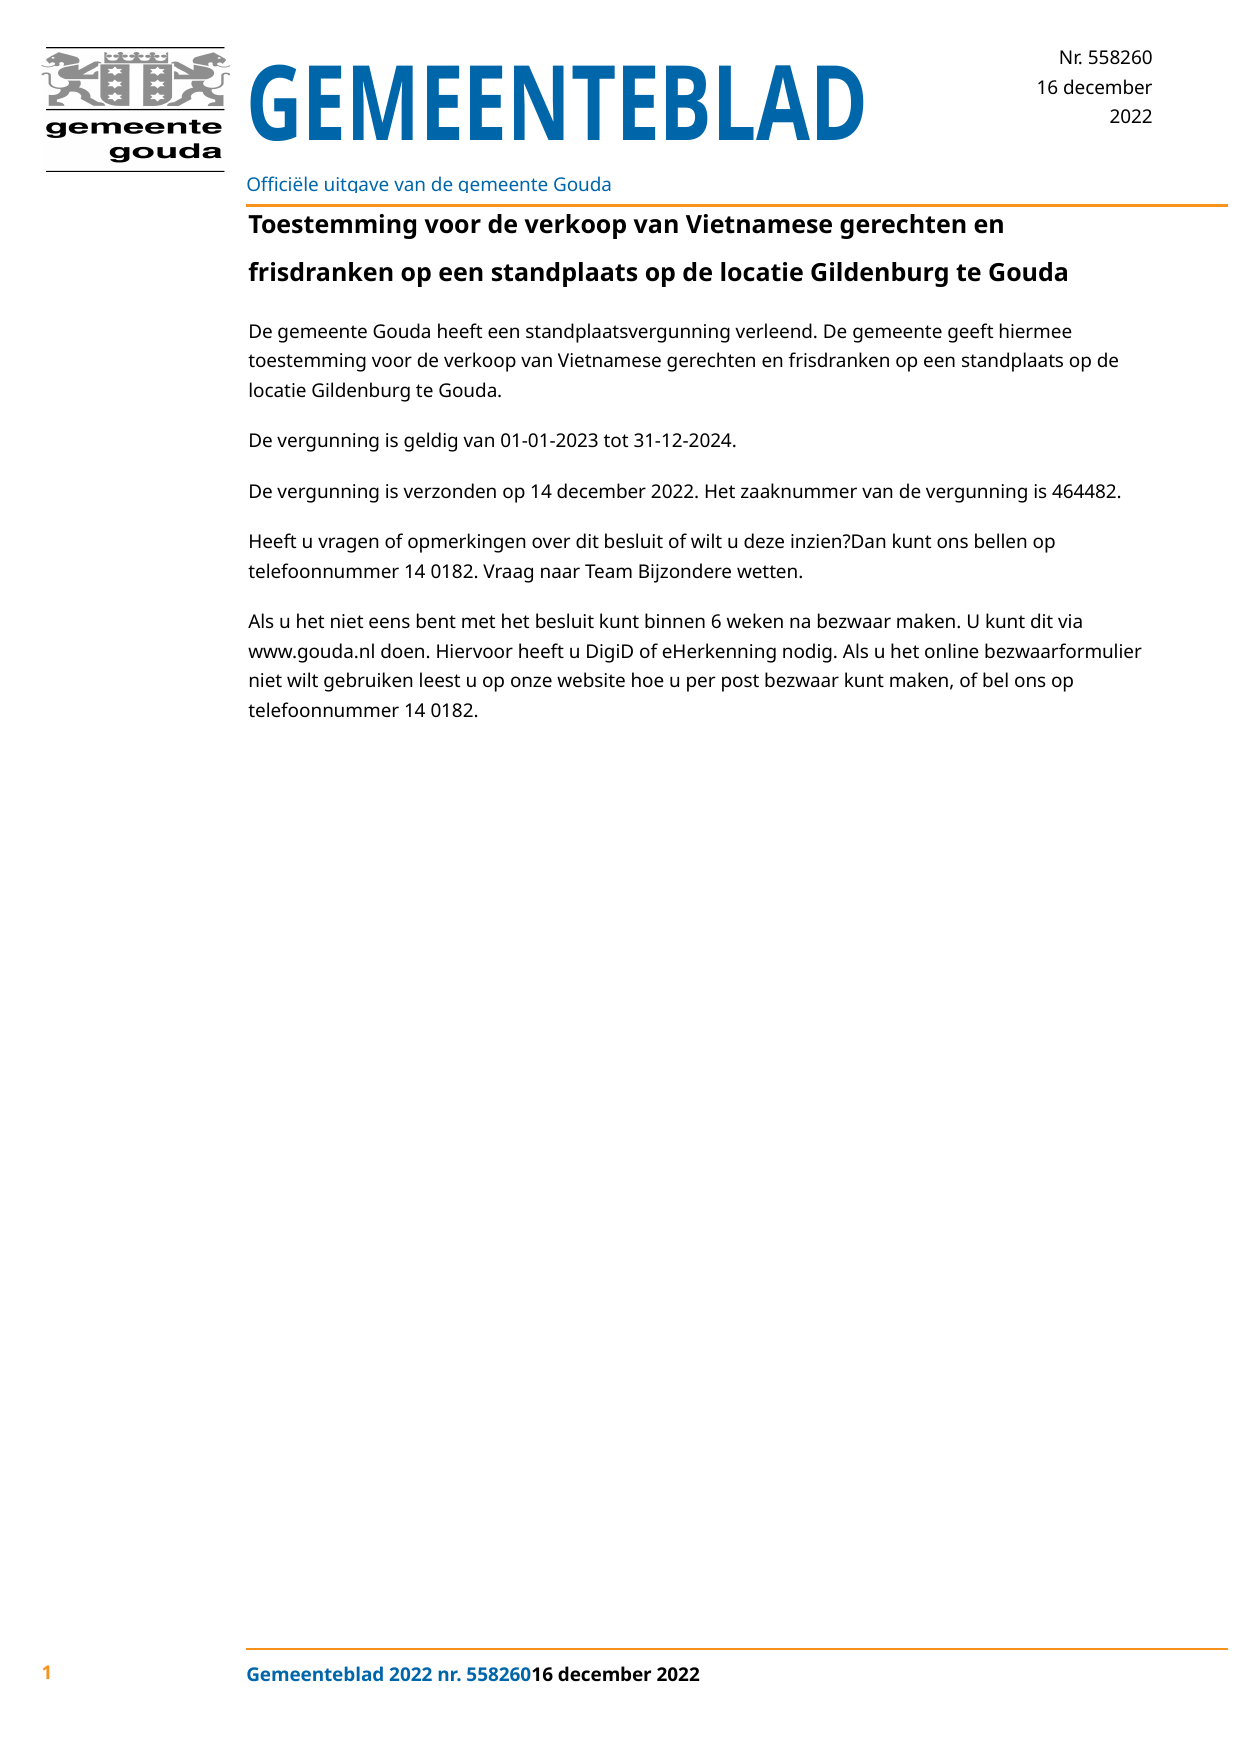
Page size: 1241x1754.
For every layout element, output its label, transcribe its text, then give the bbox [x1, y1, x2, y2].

text De vergunning is verzonden op 14 december 2022. Het zaaknummer van de vergunning is 464482. [248, 478, 1152, 504]
text Heeft u vragen of opmerkingen over dit besluit of wilt u deze inzien?Dan kunt ons bellen op telefoonnummer 14 0182. Vraag naar Team Bijzondere wetten. [248, 528, 1152, 584]
text De vergunning is geldig van 01-01-2023 tot 31-12-2024. [248, 427, 1152, 453]
text Als u het niet eens bent met het besluit kunt binnen 6 weken na bezwaar maken. U kunt dit via www.gouda.nl doen. Hiervoor heeft u DigiD of eHerkenning nodig. Als u het online bezwaarformulier niet wilt gebruiken leest u op onze website hoe u per post bezwaar kunt maken, of bel ons op telefoonnummer 14 0182. [248, 608, 1152, 723]
text De gemeente Gouda heeft een standplaatsvergunning verleend. De gemeente geeft hiermee toestemming voor de verkoop van Vietnamese gerechten en frisdranken op een standplaats op de locatie Gildenburg te Gouda. [248, 318, 1152, 403]
text Toestemming voor de verkoop van Vietnamese gerechten en frisdranken op een standplaats op de locatie Gildenburg te Gouda [248, 207, 1152, 288]
picture [41, 47, 231, 172]
